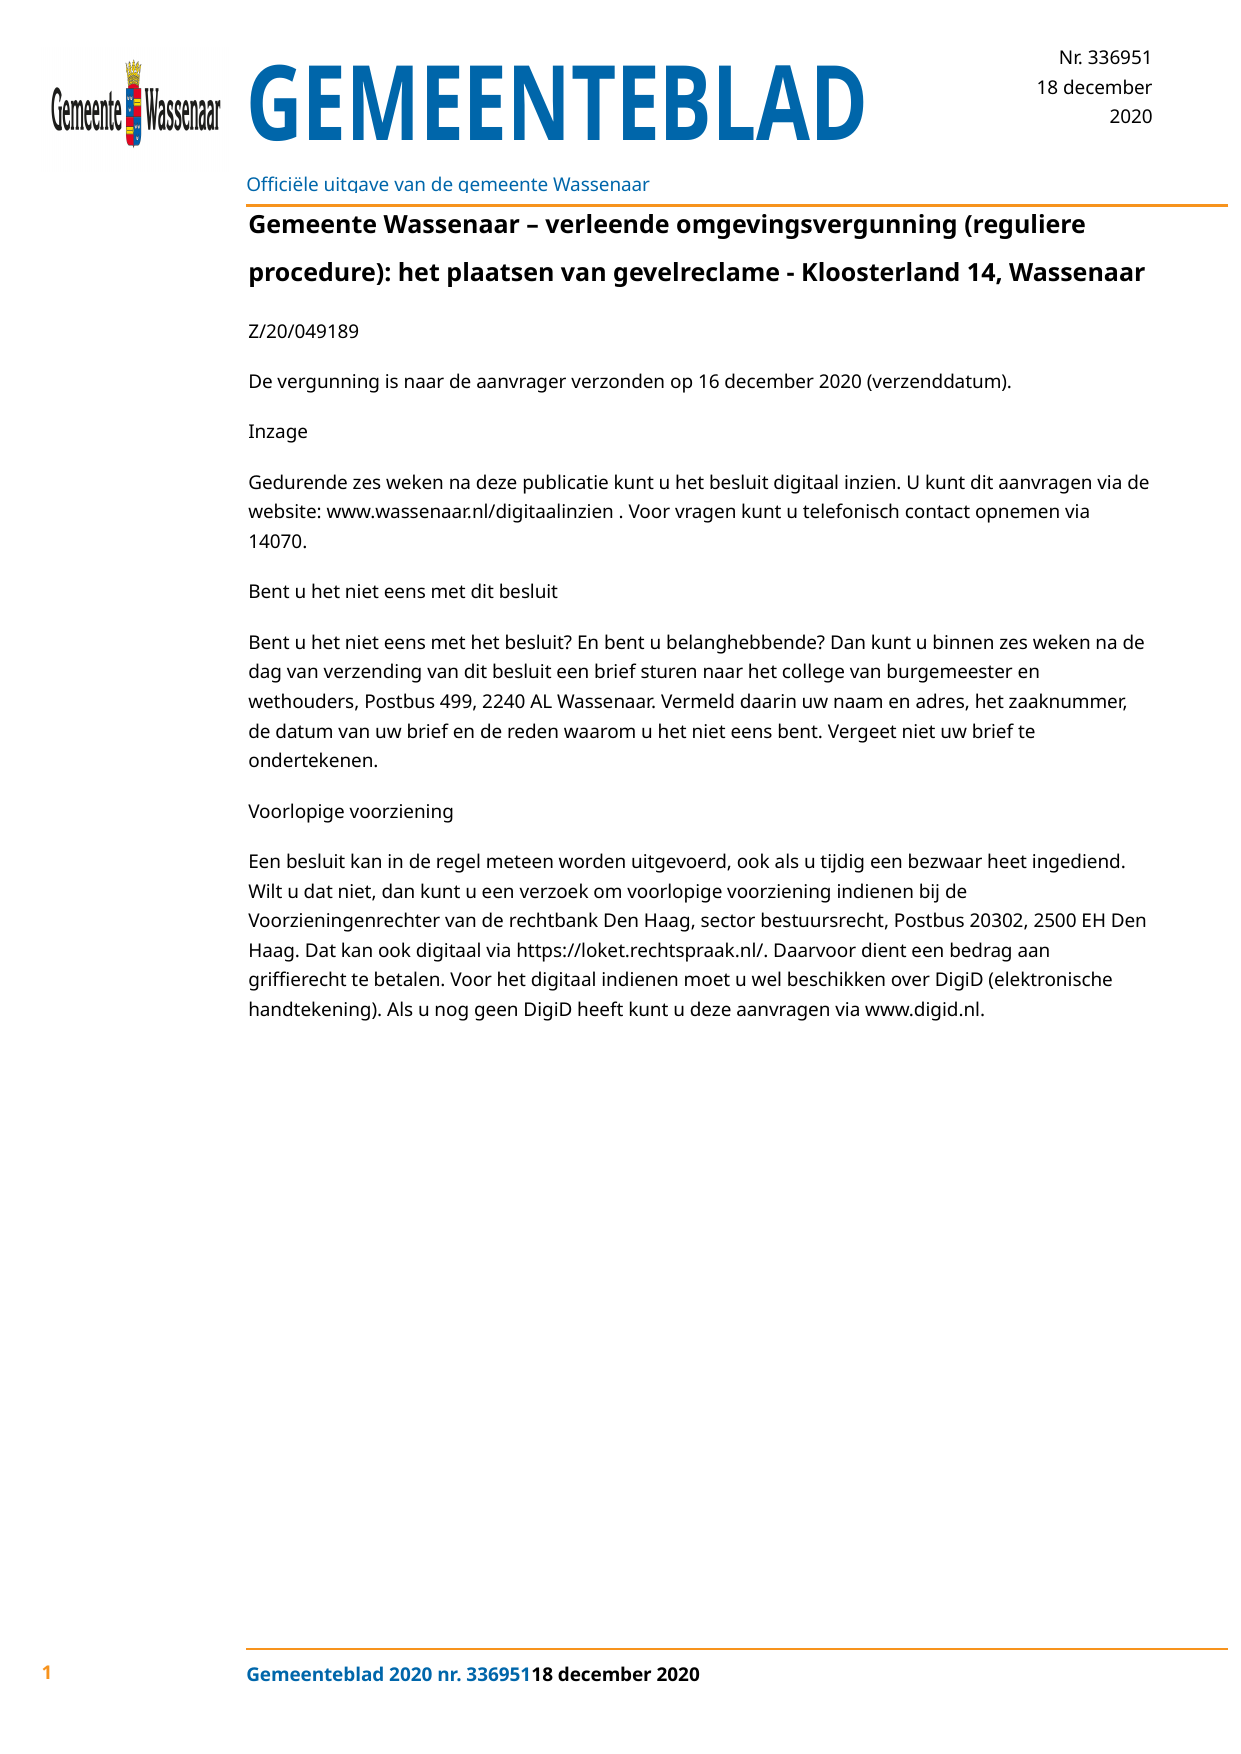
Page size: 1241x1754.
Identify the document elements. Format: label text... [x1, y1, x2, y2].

text Een besluit kan in de regel meteen worden uitgevoerd, ook als u tijdig een bezwaar heet ingediend. Wilt u dat niet, dan kunt u een verzoek om voorlopige voorziening indienen bij de Voorzieningenrechter van de rechtbank Den Haag, sector bestuursrecht, Postbus 20302, 2500 EH Den Haag. Dat kan ook digitaal via https://loket.rechtspraak.nl/. Daarvoor dient een bedrag aan griffierecht te betalen. Voor het digitaal indienen moet u wel beschikken over DigiD (elektronische handtekening). Als u nog geen DigiD heeft kunt u deze aanvragen via www.digid.nl. [248, 848, 1152, 1022]
text Voorlopige voorziening [248, 798, 1152, 824]
text Gemeente Wassenaar – verleende omgevingsvergunning (reguliere procedure): het plaatsen van gevelreclame - Kloosterland 14, Wassenaar [248, 207, 1152, 288]
text Bent u het niet eens met het besluit? En bent u belanghebbende? Dan kunt u binnen zes weken na de dag van verzending van dit besluit een brief sturen naar het college van burgemeester en wethouders, Postbus 499, 2240 AL Wassenaar. Vermeld daarin uw naam en adres, het zaaknummer, de datum van uw brief en de reden waarom u het niet eens bent. Vergeet niet uw brief te ondertekenen. [248, 629, 1152, 773]
picture [41, 47, 231, 172]
text Bent u het niet eens met dit besluit [248, 579, 1152, 604]
text Gedurende zes weken na deze publicatie kunt u het besluit digitaal inzien. U kunt dit aanvragen via de website: www.wassenaar.nl/digitaalinzien . Voor vragen kunt u telefonisch contact opnemen via 14070. [248, 469, 1152, 554]
text Inzage [248, 419, 1152, 444]
text Z/20/049189 [248, 318, 1152, 344]
text De vergunning is naar de aanvrager verzonden op 16 december 2020 (verzenddatum). [248, 368, 1152, 394]
